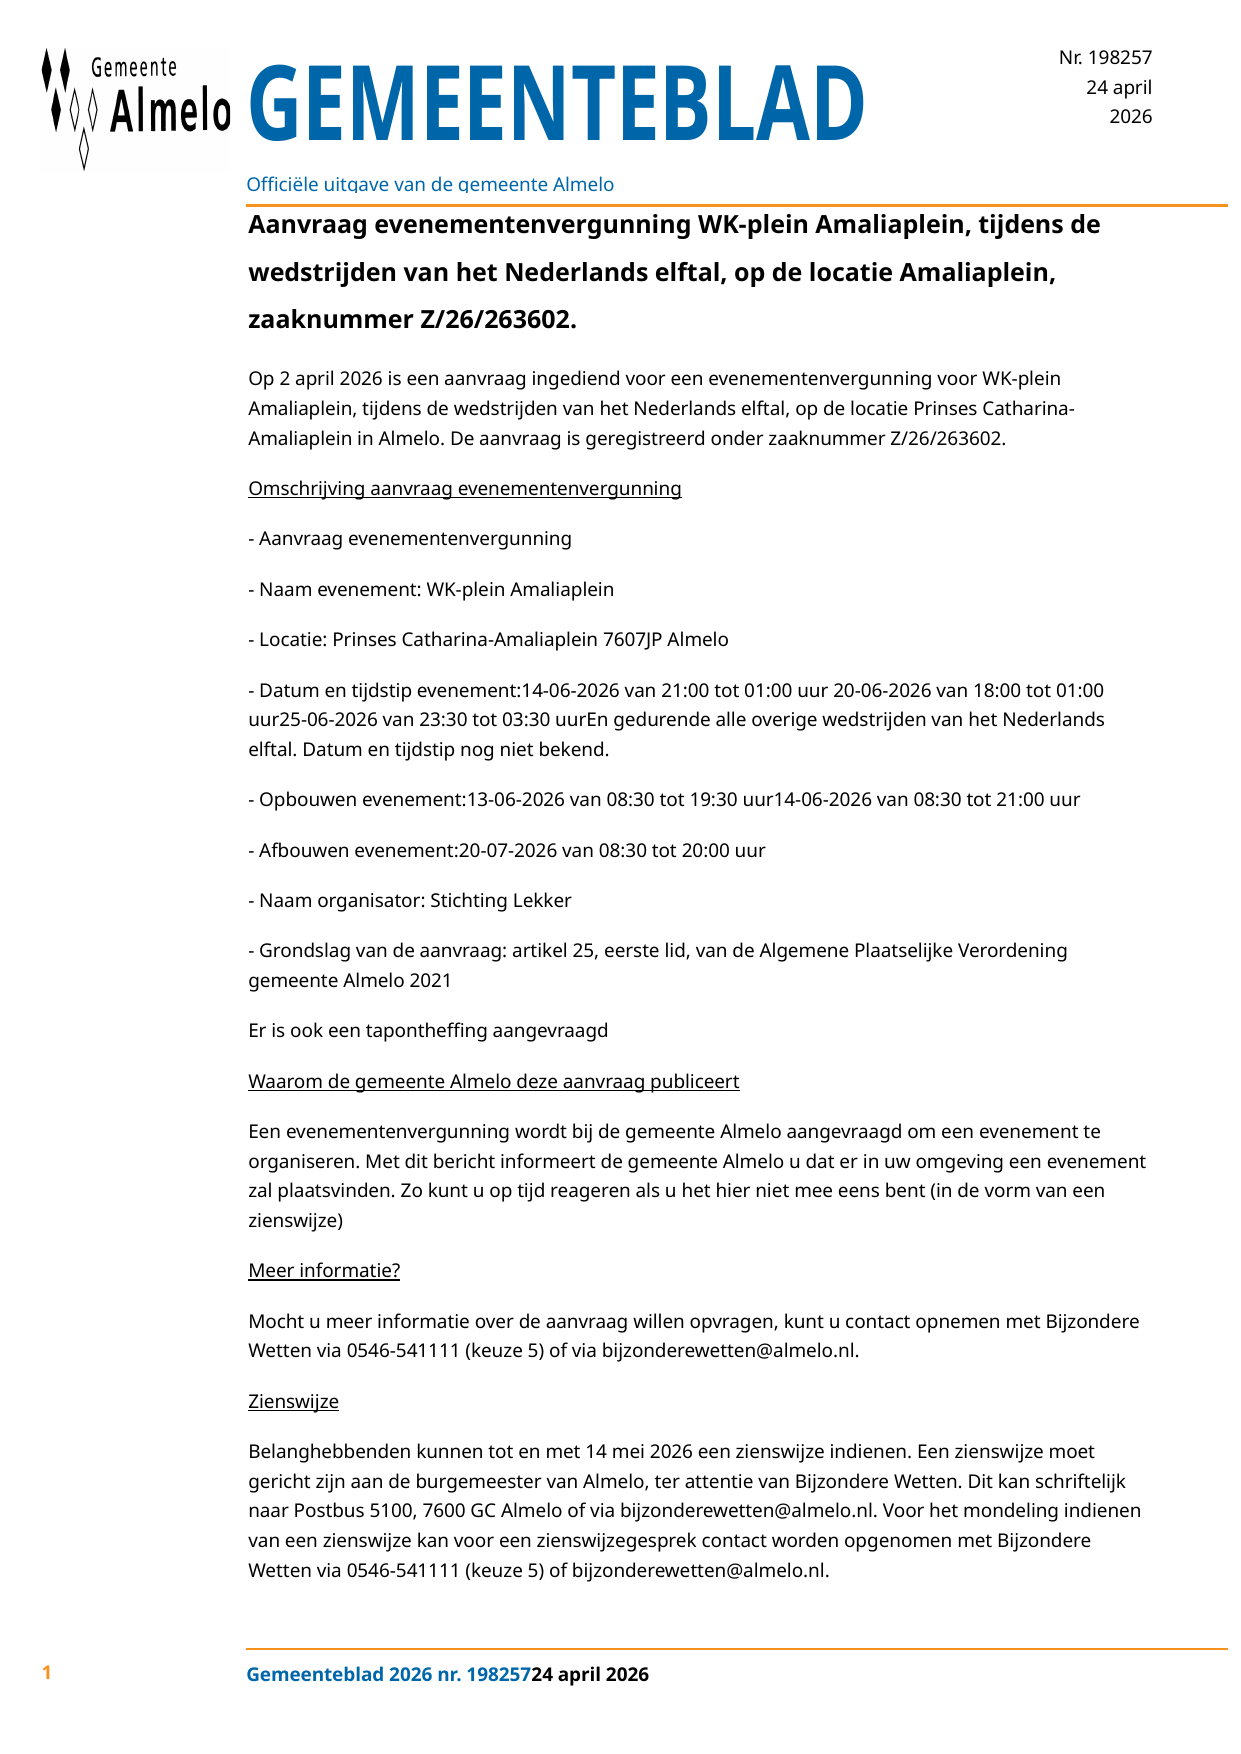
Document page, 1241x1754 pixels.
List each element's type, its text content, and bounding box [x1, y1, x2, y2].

text Waarom de gemeente Almelo deze aanvraag publiceert [248, 1068, 1152, 1094]
picture [41, 47, 231, 172]
text - Locatie: Prinses Catharina-Amaliaplein 7607JP Almelo [248, 626, 1152, 652]
text - Grondslag van de aanvraag: artikel 25, eerste lid, van de Algemene Plaatselijke Verordening gemeente Almelo 2021 [248, 938, 1152, 993]
text Omschrijving aanvraag evenementenvergunning [248, 475, 1152, 501]
text - Afbouwen evenement:20-07-2026 van 08:30 tot 20:00 uur [248, 837, 1152, 862]
text Op 2 april 2026 is een aanvraag ingediend voor een evenementenvergunning voor WK-plein Amaliaplein, tijdens de wedstrijden van het Nederlands elftal, op de locatie Prinses Catharina-Amaliaplein in Almelo. De aanvraag is geregistreerd onder zaaknummer Z/26/263602. [248, 366, 1152, 450]
text Mocht u meer informatie over de aanvraag willen opvragen, kunt u contact opnemen met Bijzondere Wetten via 0546-541111 (keuze 5) of via bijzonderewetten@almelo.nl. [248, 1308, 1152, 1363]
text Aanvraag evenementenvergunning WK-plein Amaliaplein, tijdens de wedstrijden van het Nederlands elftal, op de locatie Amaliaplein, zaaknummer Z/26/263602. [248, 207, 1152, 336]
text Er is ook een tapontheffing aangevraagd [248, 1018, 1152, 1043]
text - Aanvraag evenementenvergunning [248, 526, 1152, 551]
text Zienswijze [248, 1388, 1152, 1414]
text Een evenementenvergunning wordt bij de gemeente Almelo aangevraagd om een evenement te organiseren. Met dit bericht informeert de gemeente Almelo u dat er in uw omgeving een evenement zal plaatsvinden. Zo kunt u op tijd reageren als u het hier niet mee eens bent (in de vorm van een zienswijze) [248, 1118, 1152, 1233]
text Meer informatie? [248, 1258, 1152, 1283]
text - Naam evenement: WK-plein Amaliaplein [248, 576, 1152, 602]
text - Datum en tijdstip evenement:14-06-2026 van 21:00 tot 01:00 uur 20-06-2026 van 18:00 tot 01:00 uur25-06-2026 van 23:30 tot 03:30 uurEn gedurende alle overige wedstrijden van het Nederlands elftal. Datum en tijdstip nog niet bekend. [248, 677, 1152, 762]
text Belanghebbenden kunnen tot en met 14 mei 2026 een zienswijze indienen. Een zienswijze moet gericht zijn aan de burgemeester van Almelo, ter attentie van Bijzondere Wetten. Dit kan schriftelijk naar Postbus 5100, 7600 GC Almelo of via bijzonderewetten@almelo.nl. Voor het mondeling indienen van een zienswijze kan voor een zienswijzegesprek contact worden opgenomen met Bijzondere Wetten via 0546-541111 (keuze 5) of bijzonderewetten@almelo.nl. [248, 1438, 1152, 1582]
text - Naam organisator: Stichting Lekker [248, 887, 1152, 913]
text - Opbouwen evenement:13-06-2026 van 08:30 tot 19:30 uur14-06-2026 van 08:30 tot 21:00 uur [248, 786, 1152, 812]
